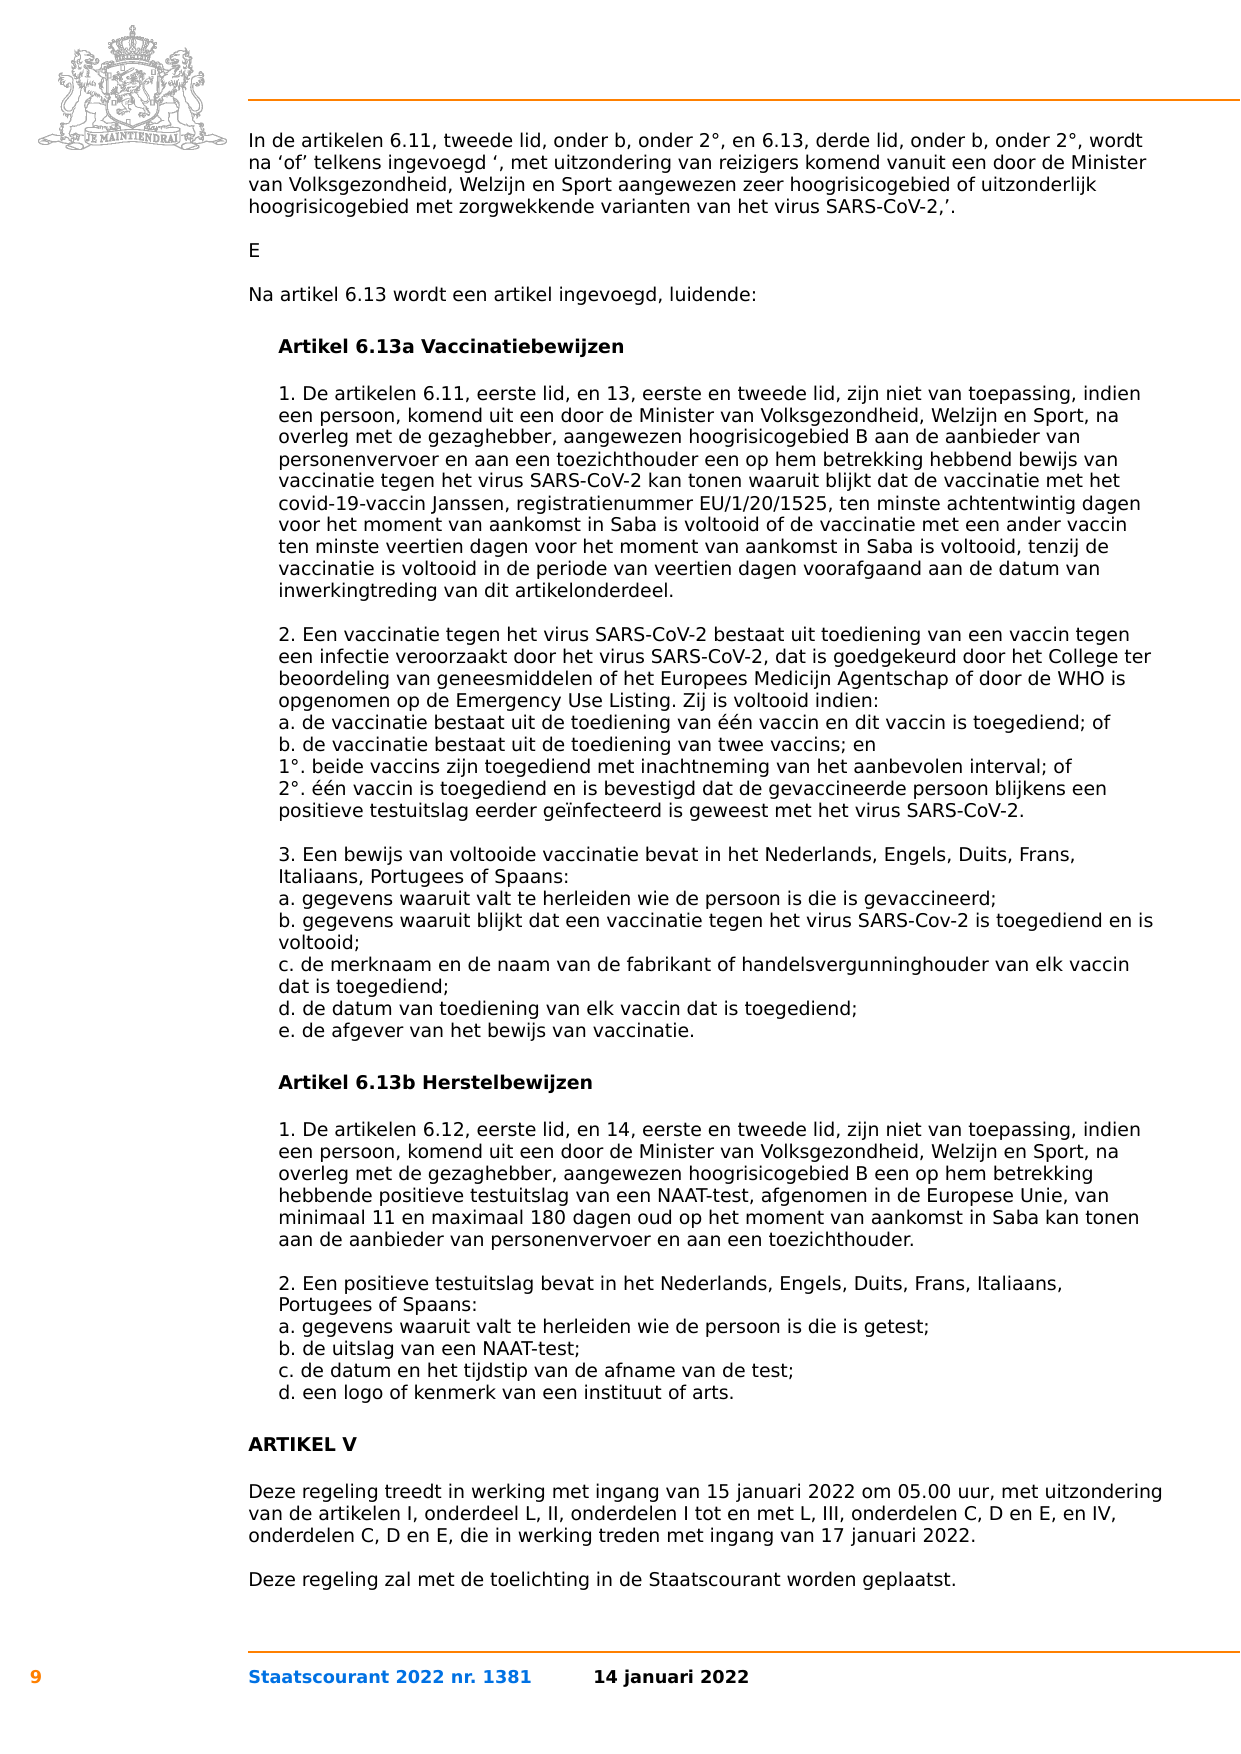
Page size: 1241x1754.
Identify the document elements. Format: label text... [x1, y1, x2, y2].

text e. de afgever van het bewijs van vaccinatie. [278, 1020, 1163, 1042]
text b. de uitslag van een NAAT-test; [278, 1338, 1163, 1360]
text c. de merknaam en de naam van de fabrikant of handelsvergunninghouder van elk vaccin dat is toegediend; [278, 954, 1163, 998]
text 1°. beide vaccins zijn toegediend met inachtneming van het aanbevolen interval; of [278, 756, 1163, 778]
subtitle Artikel 6.13a Vaccinatiebewijzen [278, 336, 1163, 357]
text In de artikelen 6.11, tweede lid, onder b, onder 2°, en 6.13, derde lid, onder b, onder 2°, wordt na ‘of’ telkens ingevoegd ‘, met uitzondering van reizigers komend vanuit een door de Minister van Volksgezondheid, Welzijn en Sport aangewezen zeer hoogrisicogebied of uitzonderlijk hoogrisicogebied met zorgwekkende varianten van het virus SARS-CoV-2,’. [248, 130, 1163, 218]
text 1. De artikelen 6.12, eerste lid, en 14, eerste en tweede lid, zijn niet van toepassing, indien een persoon, komend uit een door de Minister van Volksgezondheid, Welzijn en Sport, na overleg met de gezaghebber, aangewezen hoogrisicogebied B een op hem betrekking hebbende positieve testuitslag van een NAAT-test, afgenomen in de Europese Unie, van minimaal 11 en maximaal 180 dagen oud op het moment van aankomst in Saba kan tonen aan de aanbieder van personenvervoer en aan een toezichthouder. [278, 1119, 1163, 1251]
text 2. Een vaccinatie tegen het virus SARS-CoV-2 bestaat uit toediening van een vaccin tegen een infectie veroorzaakt door het virus SARS-CoV-2, dat is goedgekeurd door het College ter beoordeling van geneesmiddelen of het Europees Medicijn Agentschap of door de WHO is opgenomen op de Emergency Use Listing. Zij is voltooid indien: [278, 624, 1163, 712]
text Deze regeling treedt in werking met ingang van 15 januari 2022 om 05.00 uur, met uitzondering van de artikelen I, onderdeel L, II, onderdelen I tot en met L, III, onderdelen C, D en E, en IV, onderdelen C, D en E, die in werking treden met ingang van 17 januari 2022. [248, 1481, 1163, 1547]
text Na artikel 6.13 wordt een artikel ingevoegd, luidende: [248, 283, 1163, 306]
text d. een logo of kenmerk van een instituut of arts. [278, 1382, 1163, 1404]
text a. de vaccinatie bestaat uit de toediening van één vaccin en dit vaccin is toegediend; of [278, 712, 1163, 734]
text 2°. één vaccin is toegediend en is bevestigd dat de gevaccineerde persoon blijkens een positieve testuitslag eerder geïnfecteerd is geweest met het virus SARS-CoV-2. [278, 778, 1163, 822]
text d. de datum van toediening van elk vaccin dat is toegediend; [278, 998, 1163, 1020]
text a. gegevens waaruit valt te herleiden wie de persoon is die is gevaccineerd; [278, 888, 1163, 910]
text E [248, 240, 1163, 262]
text b. de vaccinatie bestaat uit de toediening van twee vaccins; en [278, 734, 1163, 756]
text b. gegevens waaruit blijkt dat een vaccinatie tegen het virus SARS-Cov-2 is toegediend en is voltooid; [278, 910, 1163, 954]
picture [38, 25, 227, 150]
text a. gegevens waaruit valt te herleiden wie de persoon is die is getest; [278, 1316, 1163, 1338]
text c. de datum en het tijdstip van de afname van de test; [278, 1360, 1163, 1382]
subtitle ARTIKEL V [248, 1434, 1163, 1456]
subtitle Artikel 6.13b Herstelbewijzen [278, 1072, 1163, 1094]
text 1. De artikelen 6.11, eerste lid, en 13, eerste en tweede lid, zijn niet van toepassing, indien een persoon, komend uit een door de Minister van Volksgezondheid, Welzijn en Sport, na overleg met de gezaghebber, aangewezen hoogrisicogebied B aan de aanbieder van personenvervoer en aan een toezichthouder een op hem betrekking hebbend bewijs van vaccinatie tegen het virus SARS-CoV-2 kan tonen waaruit blijkt dat de vaccinatie met het covid-19-vaccin Janssen, registratienummer EU/1/20/1525, ten minste achtentwintig dagen voor het moment van aankomst in Saba is voltooid of de vaccinatie met een ander vaccin ten minste veertien dagen voor het moment van aankomst in Saba is voltooid, tenzij de vaccinatie is voltooid in de periode van veertien dagen voorafgaand aan de datum van inwerkingtreding van dit artikelonderdeel. [278, 382, 1163, 602]
text Deze regeling zal met de toelichting in de Staatscourant worden geplaatst. [248, 1569, 1163, 1591]
text 3. Een bewijs van voltooide vaccinatie bevat in het Nederlands, Engels, Duits, Frans, Italiaans, Portugees of Spaans: [278, 844, 1163, 888]
text 2. Een positieve testuitslag bevat in het Nederlands, Engels, Duits, Frans, Italiaans, Portugees of Spaans: [278, 1272, 1163, 1316]
